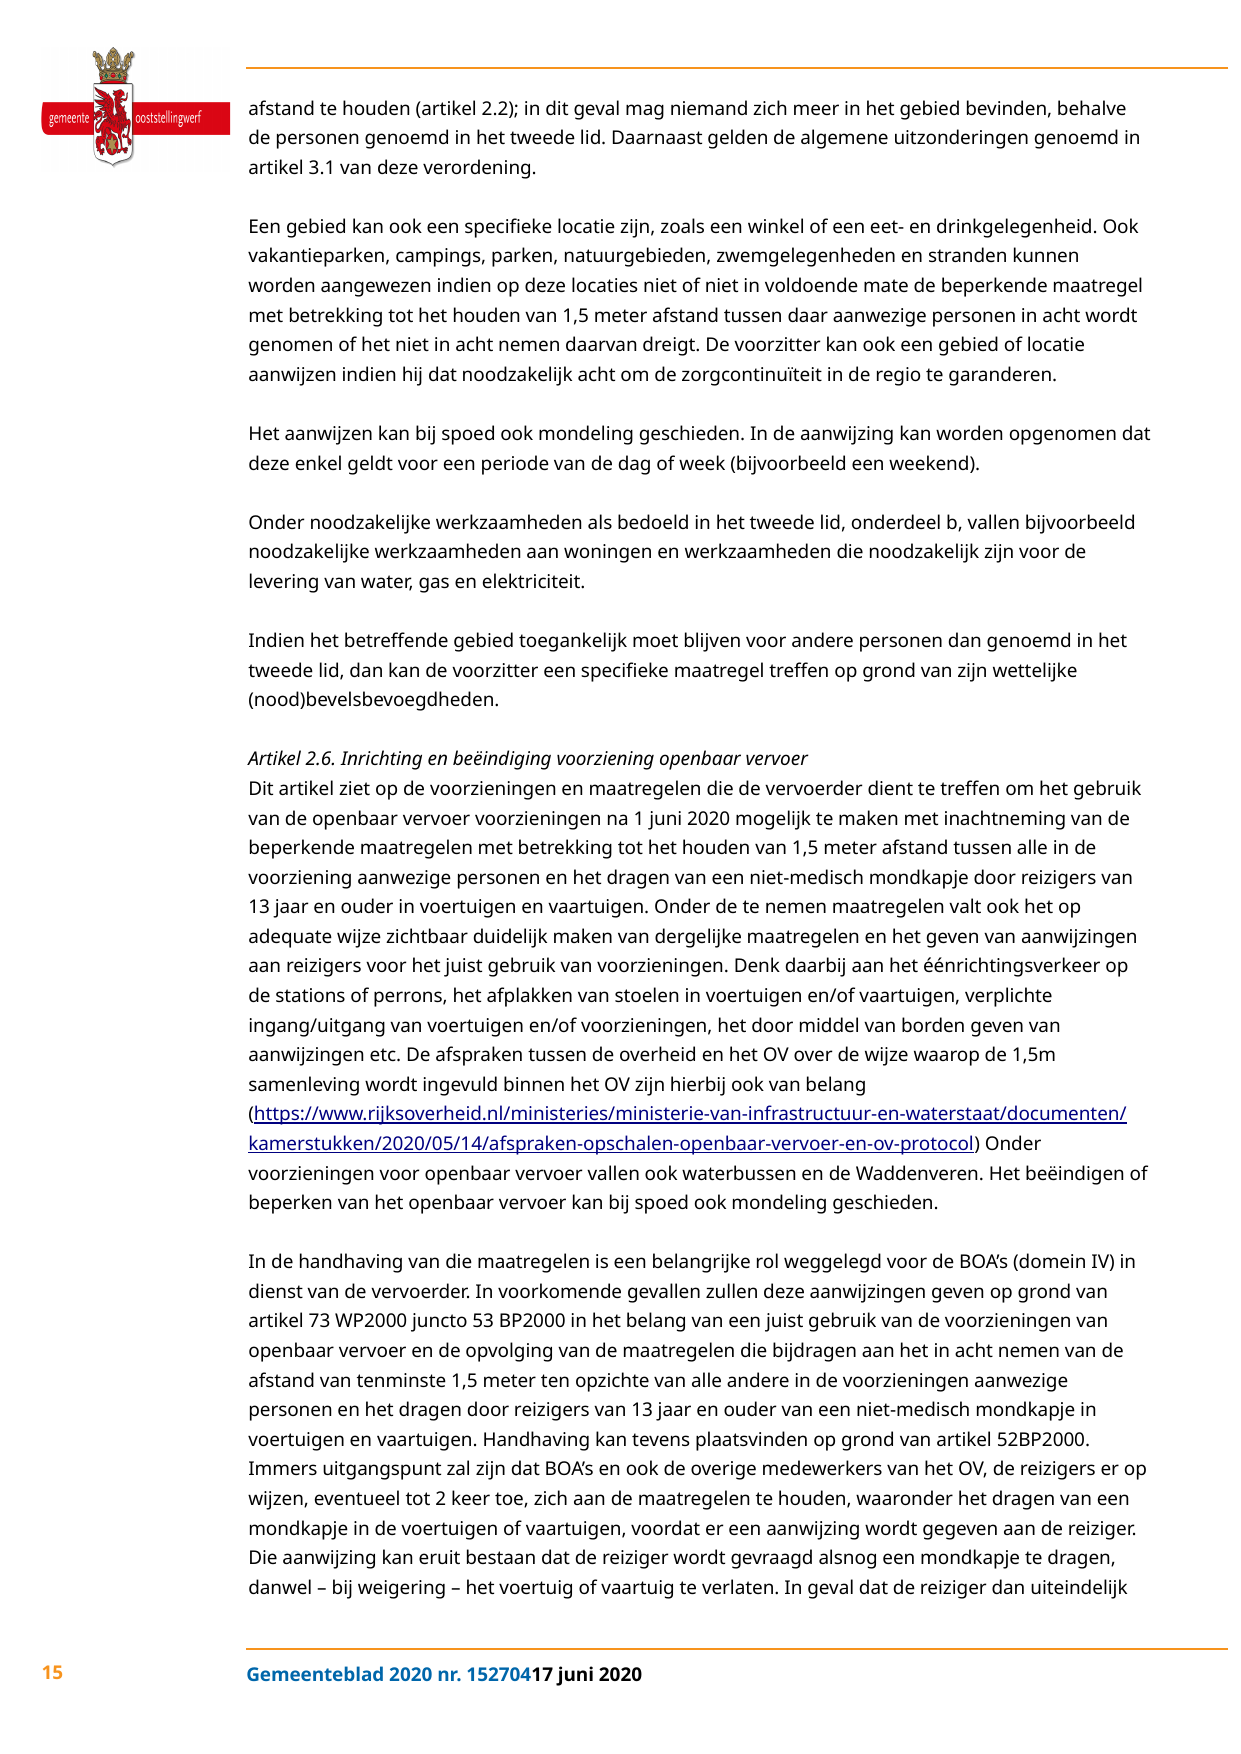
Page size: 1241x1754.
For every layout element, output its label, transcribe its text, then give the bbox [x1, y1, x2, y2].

text Onder noodzakelijke werkzaamheden als bedoeld in het tweede lid, onderdeel b, vallen bijvoorbeeld noodzakelijke werkzaamheden aan woningen en werkzaamheden die noodzakelijk zijn voor de levering van water, gas en elektriciteit. [248, 509, 1152, 594]
text afstand te houden (artikel 2.2); in dit geval mag niemand zich meer in het gebied bevinden, behalve de personen genoemd in het tweede lid. Daarnaast gelden de algemene uitzonderingen genoemd in artikel 3.1 van deze verordening. [248, 95, 1152, 180]
text Indien het betreffende gebied toegankelijk moet blijven voor andere personen dan genoemd in het tweede lid, dan kan de voorzitter een specifieke maatregel treffen op grond van zijn wettelijke (nood)bevelsbevoegdheden. [248, 627, 1152, 712]
picture [41, 47, 231, 172]
text Artikel 2.6. Inrichting en beëindiging voorziening openbaar vervoer [248, 746, 1152, 771]
text Dit artikel ziet op de voorzieningen en maatregelen die de vervoerder dient te treffen om het gebruik van de openbaar vervoer voorzieningen na 1 juni 2020 mogelijk te maken met inachtneming van de beperkende maatregelen met betrekking tot het houden van 1,5 meter afstand tussen alle in de voorziening aanwezige personen en het dragen van een niet-medisch mondkapje door reizigers van 13 jaar en ouder in voertuigen en vaartuigen. Onder de te nemen maatregelen valt ook het op adequate wijze zichtbaar duidelijk maken van dergelijke maatregelen en het geven van aanwijzingen aan reizigers voor het juist gebruik van voorzieningen. Denk daarbij aan het éénrichtingsverkeer op de stations of perrons, het afplakken van stoelen in voertuigen en/of vaartuigen, verplichte ingang/uitgang van voertuigen en/of voorzieningen, het door middel van borden geven van aanwijzingen etc. De afspraken tussen de overheid en het OV over de wijze waarop de 1,5m samenleving wordt ingevuld binnen het OV zijn hierbij ook van belang (https://www.rijksoverheid.nl/ministeries/ministerie-van-infrastructuur-en-waterstaat/documenten/kamerstukken/2020/05/14/afspraken-opschalen-openbaar-vervoer-en-ov-protocol) Onder voorzieningen voor openbaar vervoer vallen ook waterbussen en de Waddenveren. Het beëindigen of beperken van het openbaar vervoer kan bij spoed ook mondeling geschieden. [248, 775, 1152, 1215]
text Een gebied kan ook een specifieke locatie zijn, zoals een winkel of een eet- en drinkgelegenheid. Ook vakantieparken, campings, parken, natuurgebieden, zwemgelegenheden en stranden kunnen worden aangewezen indien op deze locaties niet of niet in voldoende mate de beperkende maatregel met betrekking tot het houden van 1,5 meter afstand tussen daar aanwezige personen in acht wordt genomen of het niet in acht nemen daarvan dreigt. De voorzitter kan ook een gebied of locatie aanwijzen indien hij dat noodzakelijk acht om de zorgcontinuïteit in de regio te garanderen. [248, 213, 1152, 387]
text Het aanwijzen kan bij spoed ook mondeling geschieden. In de aanwijzing kan worden opgenomen dat deze enkel geldt voor een periode van de dag of week (bijvoorbeeld een weekend). [248, 420, 1152, 476]
text In de handhaving van die maatregelen is een belangrijke rol weggelegd voor de BOA’s (domein IV) in dienst van de vervoerder. In voorkomende gevallen zullen deze aanwijzingen geven op grond van artikel 73 WP2000 juncto 53 BP2000 in het belang van een juist gebruik van de voorzieningen van openbaar vervoer en de opvolging van de maatregelen die bijdragen aan het in acht nemen van de afstand van tenminste 1,5 meter ten opzichte van alle andere in de voorzieningen aanwezige personen en het dragen door reizigers van 13 jaar en ouder van een niet-medisch mondkapje in voertuigen en vaartuigen. Handhaving kan tevens plaatsvinden op grond van artikel 52BP2000. [248, 1248, 1152, 1452]
text Immers uitgangspunt zal zijn dat BOA’s en ook de overige medewerkers van het OV, de reizigers er op wijzen, eventueel tot 2 keer toe, zich aan de maatregelen te houden, waaronder het dragen van een mondkapje in de voertuigen of vaartuigen, voordat er een aanwijzing wordt gegeven aan de reiziger. Die aanwijzing kan eruit bestaan dat de reiziger wordt gevraagd alsnog een mondkapje te dragen, danwel – bij weigering – het voertuig of vaartuig te verlaten. In geval dat de reiziger dan uiteindelijk [248, 1456, 1152, 1600]
